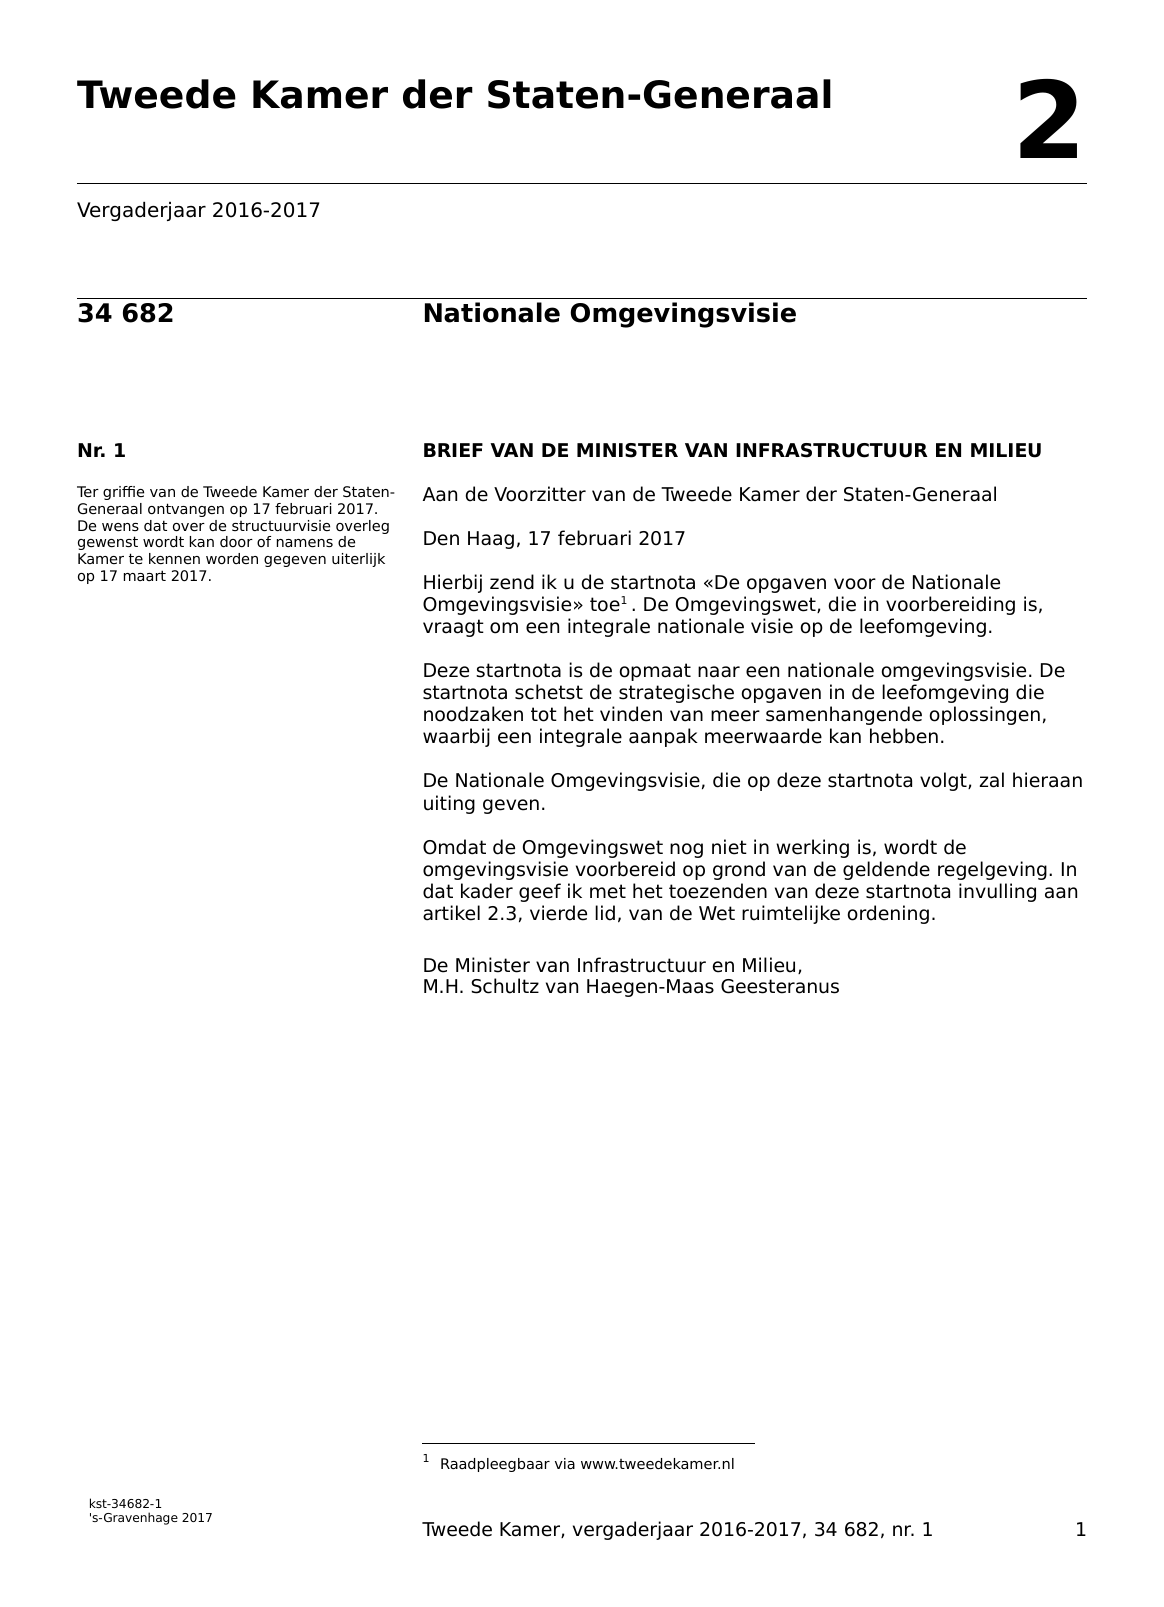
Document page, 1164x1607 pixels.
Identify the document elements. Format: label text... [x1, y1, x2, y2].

text Aan de Voorzitter van de Tweede Kamer der Staten-Generaal [422, 484, 1087, 506]
subtitle Nr. 1 BRIEF VAN DE MINISTER VAN INFRASTRUCTUUR EN MILIEU [77, 440, 1087, 462]
text Raadpleegbaar via www.tweedekamer.nl [422, 1452, 1087, 1474]
text Ter griffie van de Tweede Kamer der Staten-Generaal ontvangen op 17 februari 2017. [77, 484, 399, 518]
text Deze startnota is de opmaat naar een nationale omgevingsvisie. De startnota schetst de strategische opgaven in de leefomgeving die noodzaken tot het vinden van meer samenhangende oplossingen, waarbij een integrale aanpak meerwaarde kan hebben. [422, 660, 1087, 748]
text Omdat de Omgevingswet nog niet in werking is, wordt de omgevingsvisie voorbereid op grond van de geldende regelgeving. In dat kader geef ik met het toezenden van deze startnota invulling aan artikel 2.3, vierde lid, van de Wet ruimtelijke ordening. [422, 837, 1087, 924]
subtitle 34 682 Nationale Omgevingsvisie [77, 299, 1087, 329]
text Hierbij zend ik u de startnota «De opgaven voor de Nationale Omgevingsvisie» toe. De Omgevingswet, die in voorbereiding is, vraagt om een integrale nationale visie op de leefomgeving. [422, 572, 1087, 638]
text De Nationale Omgevingsvisie, die op deze startnota volgt, zal hieraan uiting geven. [422, 770, 1087, 814]
text De wens dat over de structuurvisie overleg gewenst wordt kan door of namens de Kamer te kennen worden gegeven uiterlijk op 17 maart 2017. [77, 518, 399, 585]
text 's-Gravenhage 2017 [88, 1511, 323, 1525]
text De Minister van Infrastructuur en Milieu, M.H. Schultz van Haegen-Maas Geesteranus [422, 954, 1087, 998]
table_cell Vergaderjaar 2016-2017 [77, 184, 1087, 298]
text Den Haag, 17 februari 2017 [422, 528, 1087, 550]
table_header 2 [886, 59, 1087, 183]
text kst-34682-1 [88, 1497, 323, 1511]
table_header Tweede Kamer der Staten-Generaal [77, 59, 886, 183]
